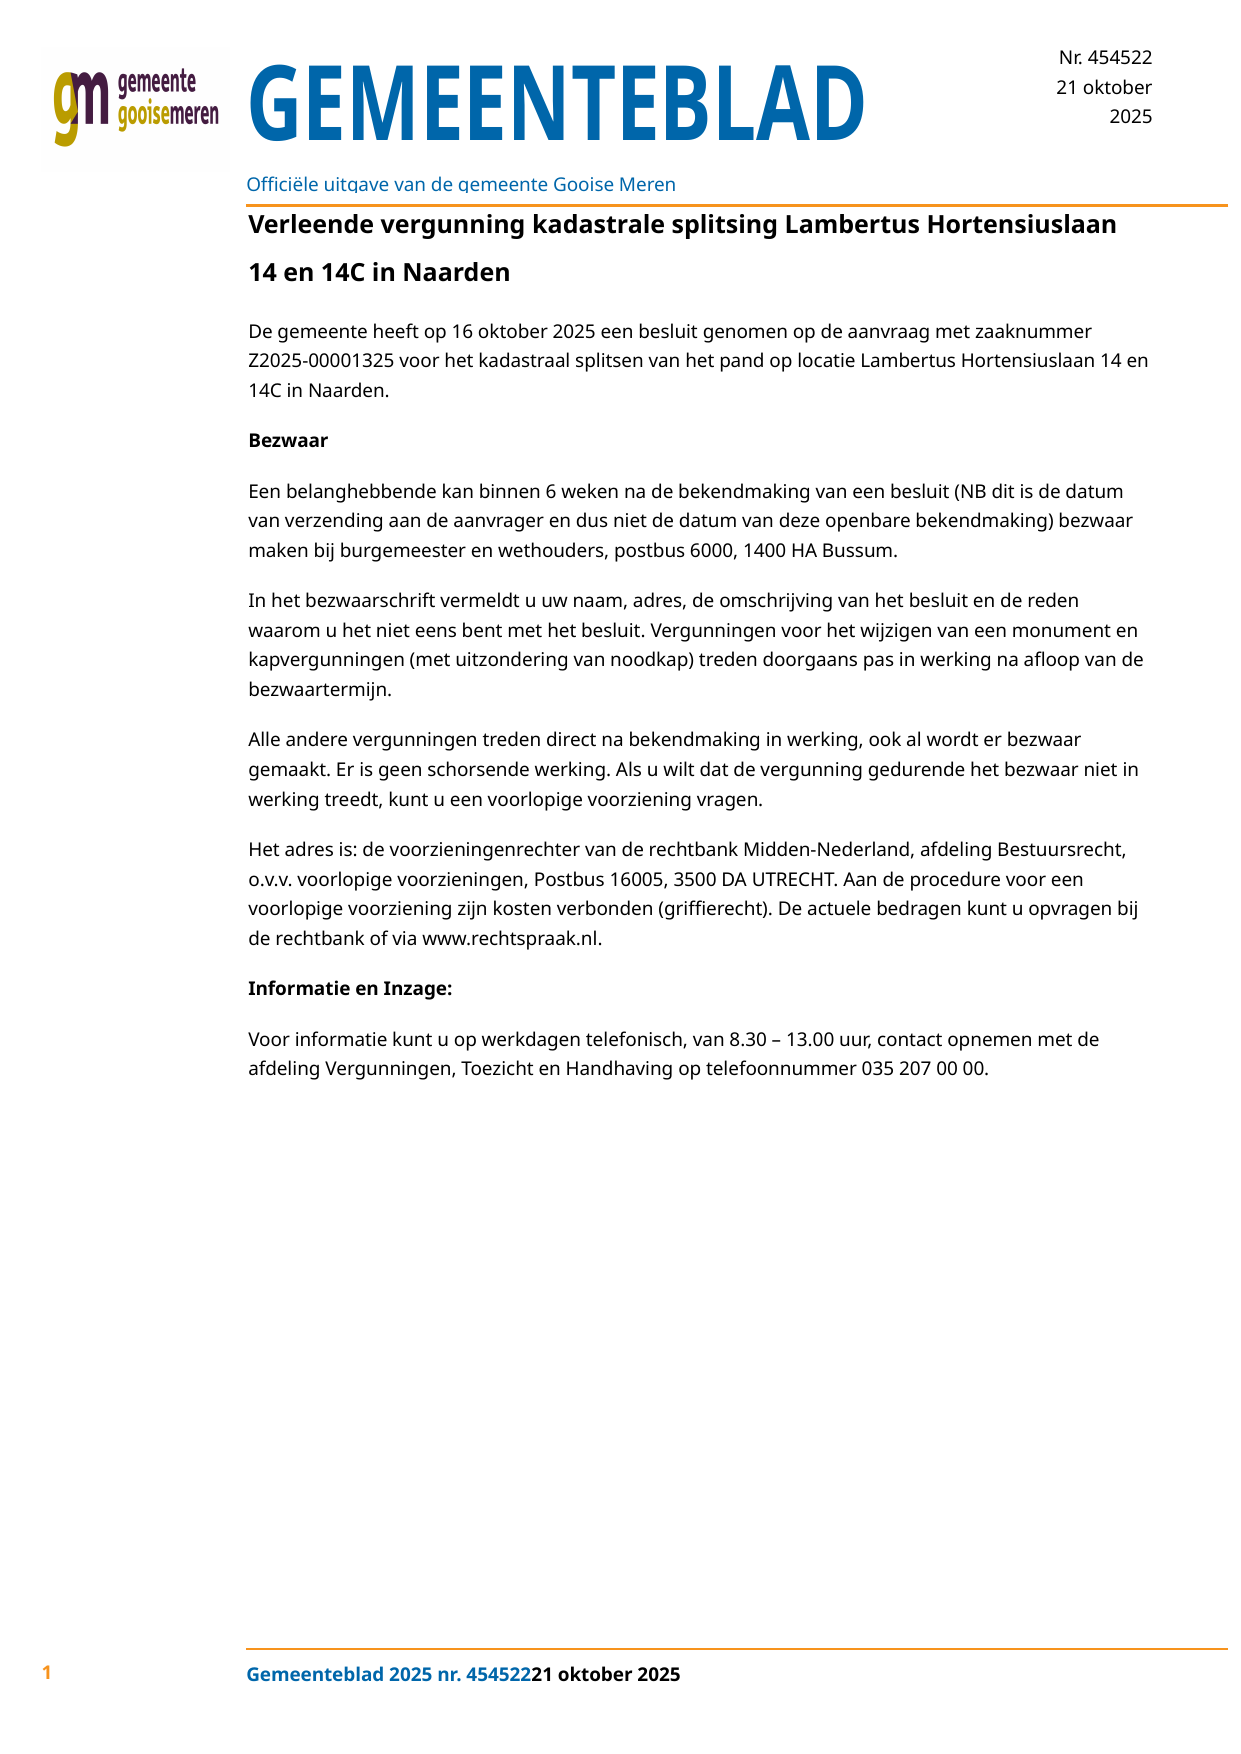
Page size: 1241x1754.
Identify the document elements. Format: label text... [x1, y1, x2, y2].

text De gemeente heeft op 16 oktober 2025 een besluit genomen op de aanvraag met zaaknummer Z2025-00001325 voor het kadastraal splitsen van het pand op locatie Lambertus Hortensiuslaan 14 en 14C in Naarden. [248, 318, 1152, 403]
text Verleende vergunning kadastrale splitsing Lambertus Hortensiuslaan 14 en 14C in Naarden [248, 207, 1152, 288]
text Het adres is: de voorzieningenrechter van de rechtbank Midden-Nederland, afdeling Bestuursrecht, o.v.v. voorlopige voorzieningen, Postbus 16005, 3500 DA UTRECHT. Aan de procedure voor een voorlopige voorziening zijn kosten verbonden (griffierecht). De actuele bedragen kunt u opvragen bij de rechtbank of via www.rechtspraak.nl. [248, 836, 1152, 951]
text In het bezwaarschrift vermeldt u uw naam, adres, de omschrijving van het besluit en de reden waarom u het niet eens bent met het besluit. Vergunningen voor het wijzigen van een monument en kapvergunningen (met uitzondering van noodkap) treden doorgaans pas in werking na afloop van de bezwaartermijn. [248, 587, 1152, 702]
text Voor informatie kunt u op werkdagen telefonisch, van 8.30 – 13.00 uur, contact opnemen met de afdeling Vergunningen, Toezicht en Handhaving op telefoonnummer 035 207 00 00. [248, 1026, 1152, 1081]
text Informatie en Inzage: [248, 975, 1152, 1001]
text Alle andere vergunningen treden direct na bekendmaking in werking, ook al wordt er bezwaar gemaakt. Er is geen schorsende werking. Als u wilt dat de vergunning gedurende het bezwaar niet in werking treedt, kunt u een voorlopige voorziening vragen. [248, 727, 1152, 812]
text Een belanghebbende kan binnen 6 weken na de bekendmaking van een besluit (NB dit is de datum van verzending aan de aanvrager en dus niet de datum van deze openbare bekendmaking) bezwaar maken bij burgemeester en wethouders, postbus 6000, 1400 HA Bussum. [248, 478, 1152, 563]
text Bezwaar [248, 427, 1152, 453]
picture [41, 47, 231, 172]
